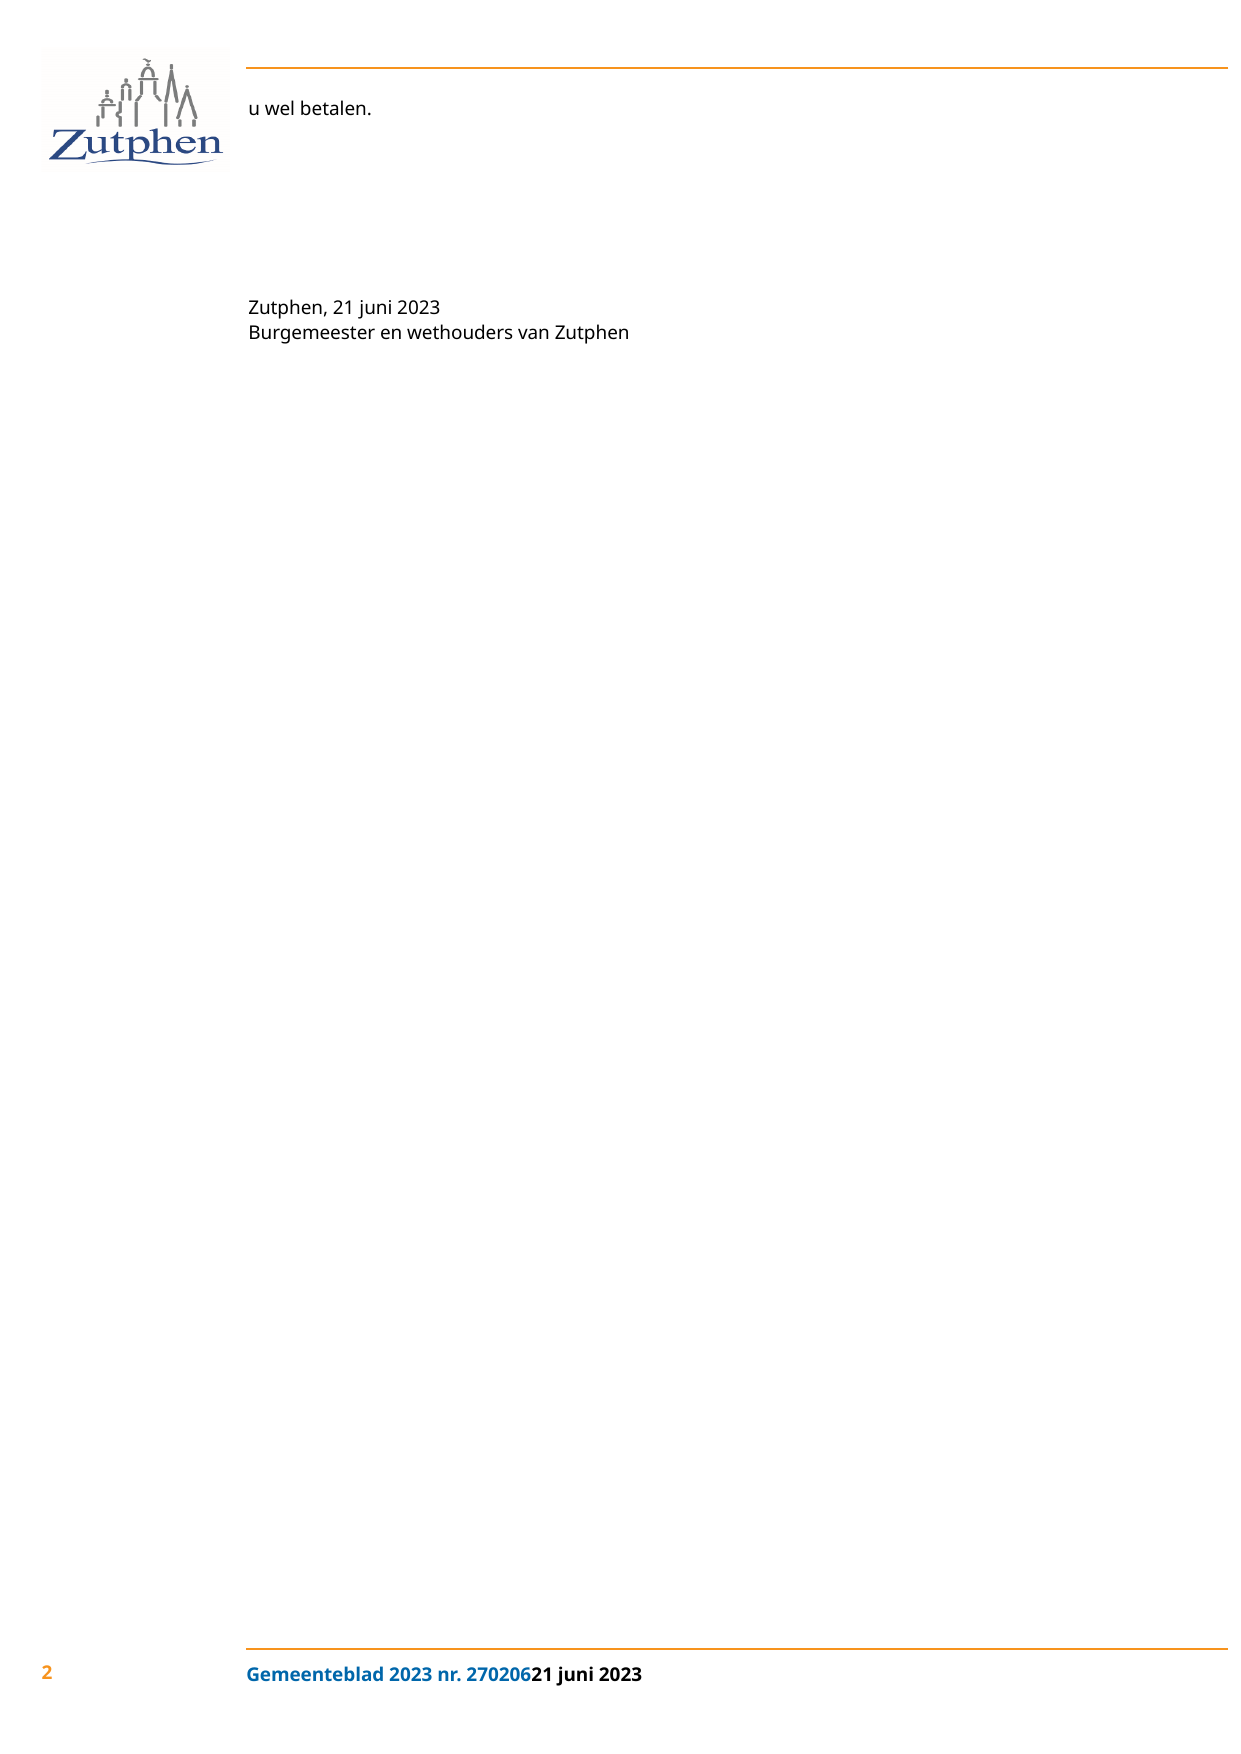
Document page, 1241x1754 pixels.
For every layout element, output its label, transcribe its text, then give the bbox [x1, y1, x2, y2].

text Burgemeester en wethouders van Zutphen [248, 319, 1152, 345]
text Zutphen, 21 juni 2023 [248, 294, 1152, 319]
picture [41, 47, 231, 172]
text u wel betalen. [248, 95, 1152, 121]
